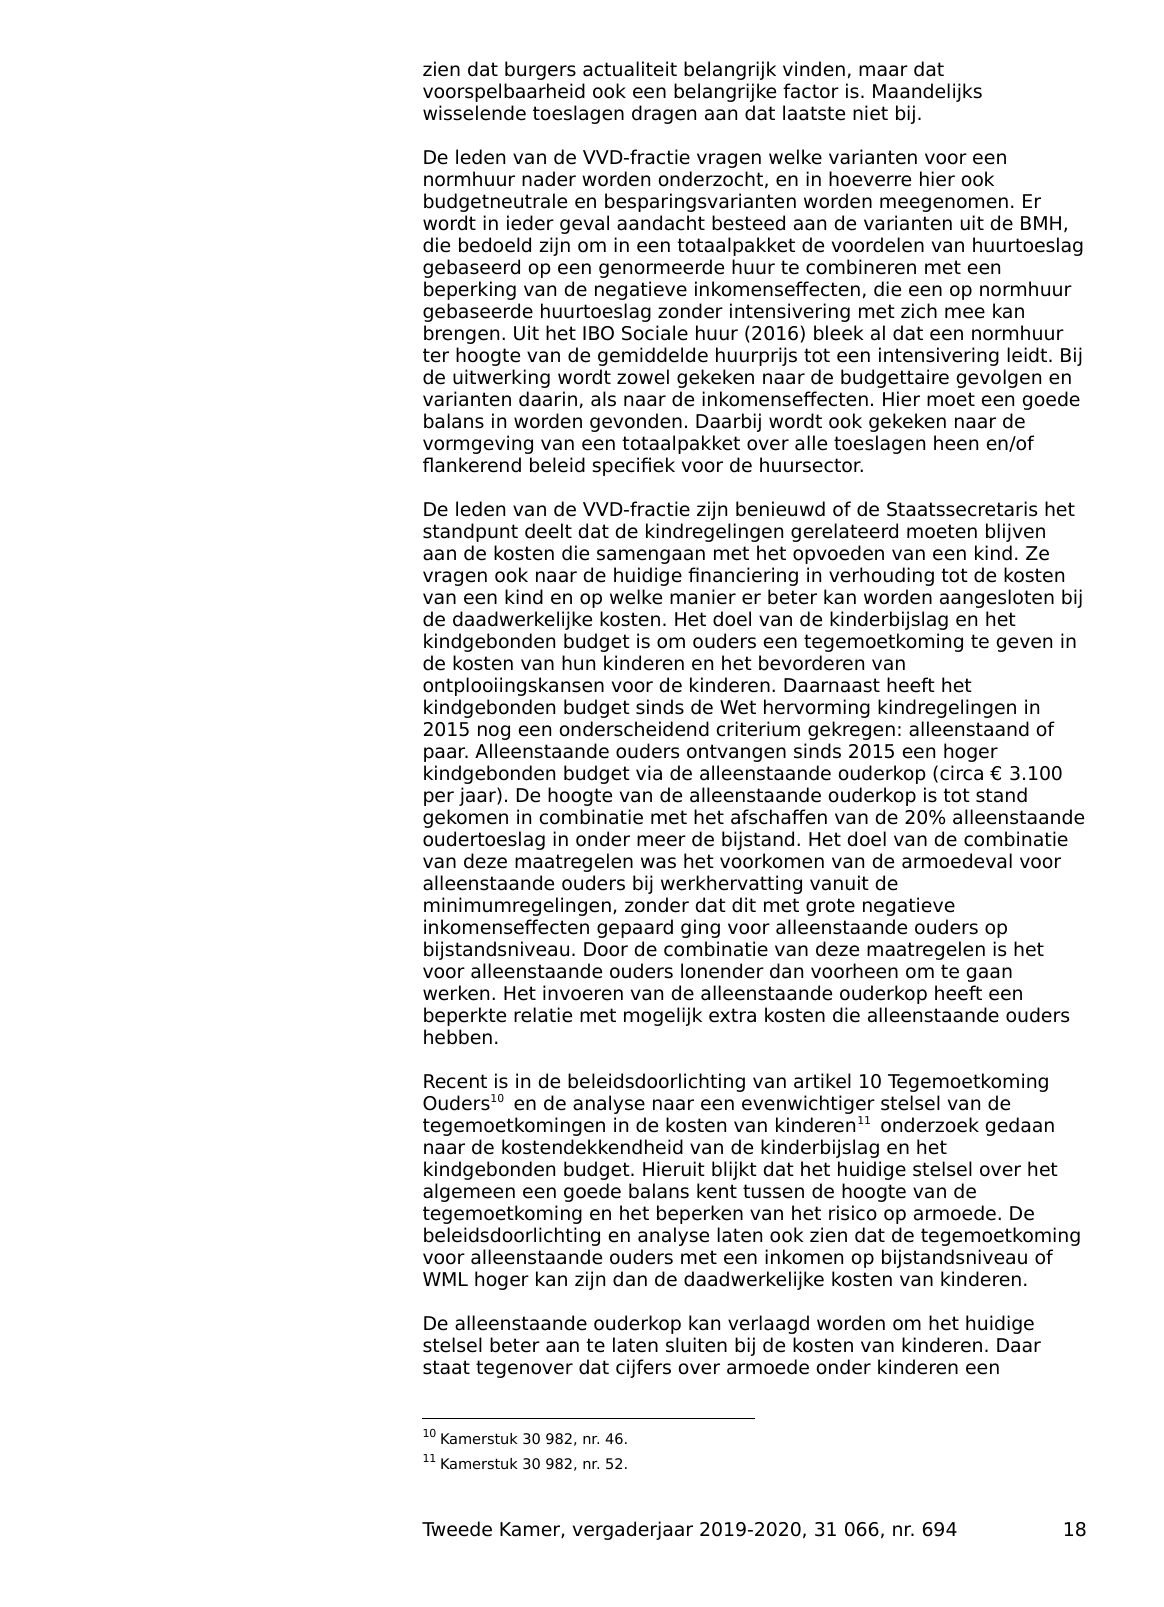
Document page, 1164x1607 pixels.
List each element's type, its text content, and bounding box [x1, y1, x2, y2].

text De alleenstaande ouderkop kan verlaagd worden om het huidige stelsel beter aan te laten sluiten bij de kosten van kinderen. Daar staat tegenover dat cijfers over armoede onder kinderen een [422, 1313, 1087, 1379]
text De leden van de VVD-fractie vragen welke varianten voor een normhuur nader worden onderzocht, en in hoeverre hier ook budgetneutrale en besparingsvarianten worden meegenomen. Er wordt in ieder geval aandacht besteed aan de varianten uit de BMH, die bedoeld zijn om in een totaalpakket de voordelen van huurtoeslag gebaseerd op een genormeerde huur te combineren met een beperking van de negatieve inkomenseffecten, die een op normhuur gebaseerde huurtoeslag zonder intensivering met zich mee kan brengen. Uit het IBO Sociale huur (2016) bleek al dat een normhuur ter hoogte van de gemiddelde huurprijs tot een intensivering leidt. Bij de uitwerking wordt zowel gekeken naar de budgettaire gevolgen en varianten daarin, als naar de inkomenseffecten. Hier moet een goede balans in worden gevonden. Daarbij wordt ook gekeken naar de vormgeving van een totaalpakket over alle toeslagen heen en/of flankerend beleid specifiek voor de huursector. [422, 147, 1087, 477]
text Recent is in de beleidsdoorlichting van artikel 10 Tegemoetkoming Ouders en de analyse naar een evenwichtiger stelsel van de tegemoetkomingen in de kosten van kinderen onderzoek gedaan naar de kostendekkendheid van de kinderbijslag en het kindgebonden budget. Hieruit blijkt dat het huidige stelsel over het algemeen een goede balans kent tussen de hoogte van de tegemoetkoming en het beperken van het risico op armoede. De beleidsdoorlichting en analyse laten ook zien dat de tegemoetkoming voor alleenstaande ouders met een inkomen op bijstandsniveau of WML hoger kan zijn dan de daadwerkelijke kosten van kinderen. [422, 1071, 1087, 1291]
text Kamerstuk 30 982, nr. 52. [422, 1452, 1087, 1474]
text Kamerstuk 30 982, nr. 46. [422, 1427, 1087, 1449]
text zien dat burgers actualiteit belangrijk vinden, maar dat voorspelbaarheid ook een belangrijke factor is. Maandelijks wisselende toeslagen dragen aan dat laatste niet bij. [422, 59, 1087, 125]
text De leden van de VVD-fractie zijn benieuwd of de Staatssecretaris het standpunt deelt dat de kindregelingen gerelateerd moeten blijven aan de kosten die samengaan met het opvoeden van een kind. Ze vragen ook naar de huidige financiering in verhouding tot de kosten van een kind en op welke manier er beter kan worden aangesloten bij de daadwerkelijke kosten. Het doel van de kinderbijslag en het kindgebonden budget is om ouders een tegemoetkoming te geven in de kosten van hun kinderen en het bevorderen van ontplooiingskansen voor de kinderen. Daarnaast heeft het kindgebonden budget sinds de Wet hervorming kindregelingen in 2015 nog een onderscheidend criterium gekregen: alleenstaand of paar. Alleenstaande ouders ontvangen sinds 2015 een hoger kindgebonden budget via de alleenstaande ouderkop (circa € 3.100 per jaar). De hoogte van de alleenstaande ouderkop is tot stand gekomen in combinatie met het afschaffen van de 20% alleenstaande oudertoeslag in onder meer de bijstand. Het doel van de combinatie van deze maatregelen was het voorkomen van de armoedeval voor alleenstaande ouders bij werkhervatting vanuit de minimumregelingen, zonder dat dit met grote negatieve inkomenseffecten gepaard ging voor alleenstaande ouders op bijstandsniveau. Door de combinatie van deze maatregelen is het voor alleenstaande ouders lonender dan voorheen om te gaan werken. Het invoeren van de alleenstaande ouderkop heeft een beperkte relatie met mogelijk extra kosten die alleenstaande ouders hebben. [422, 499, 1087, 1048]
